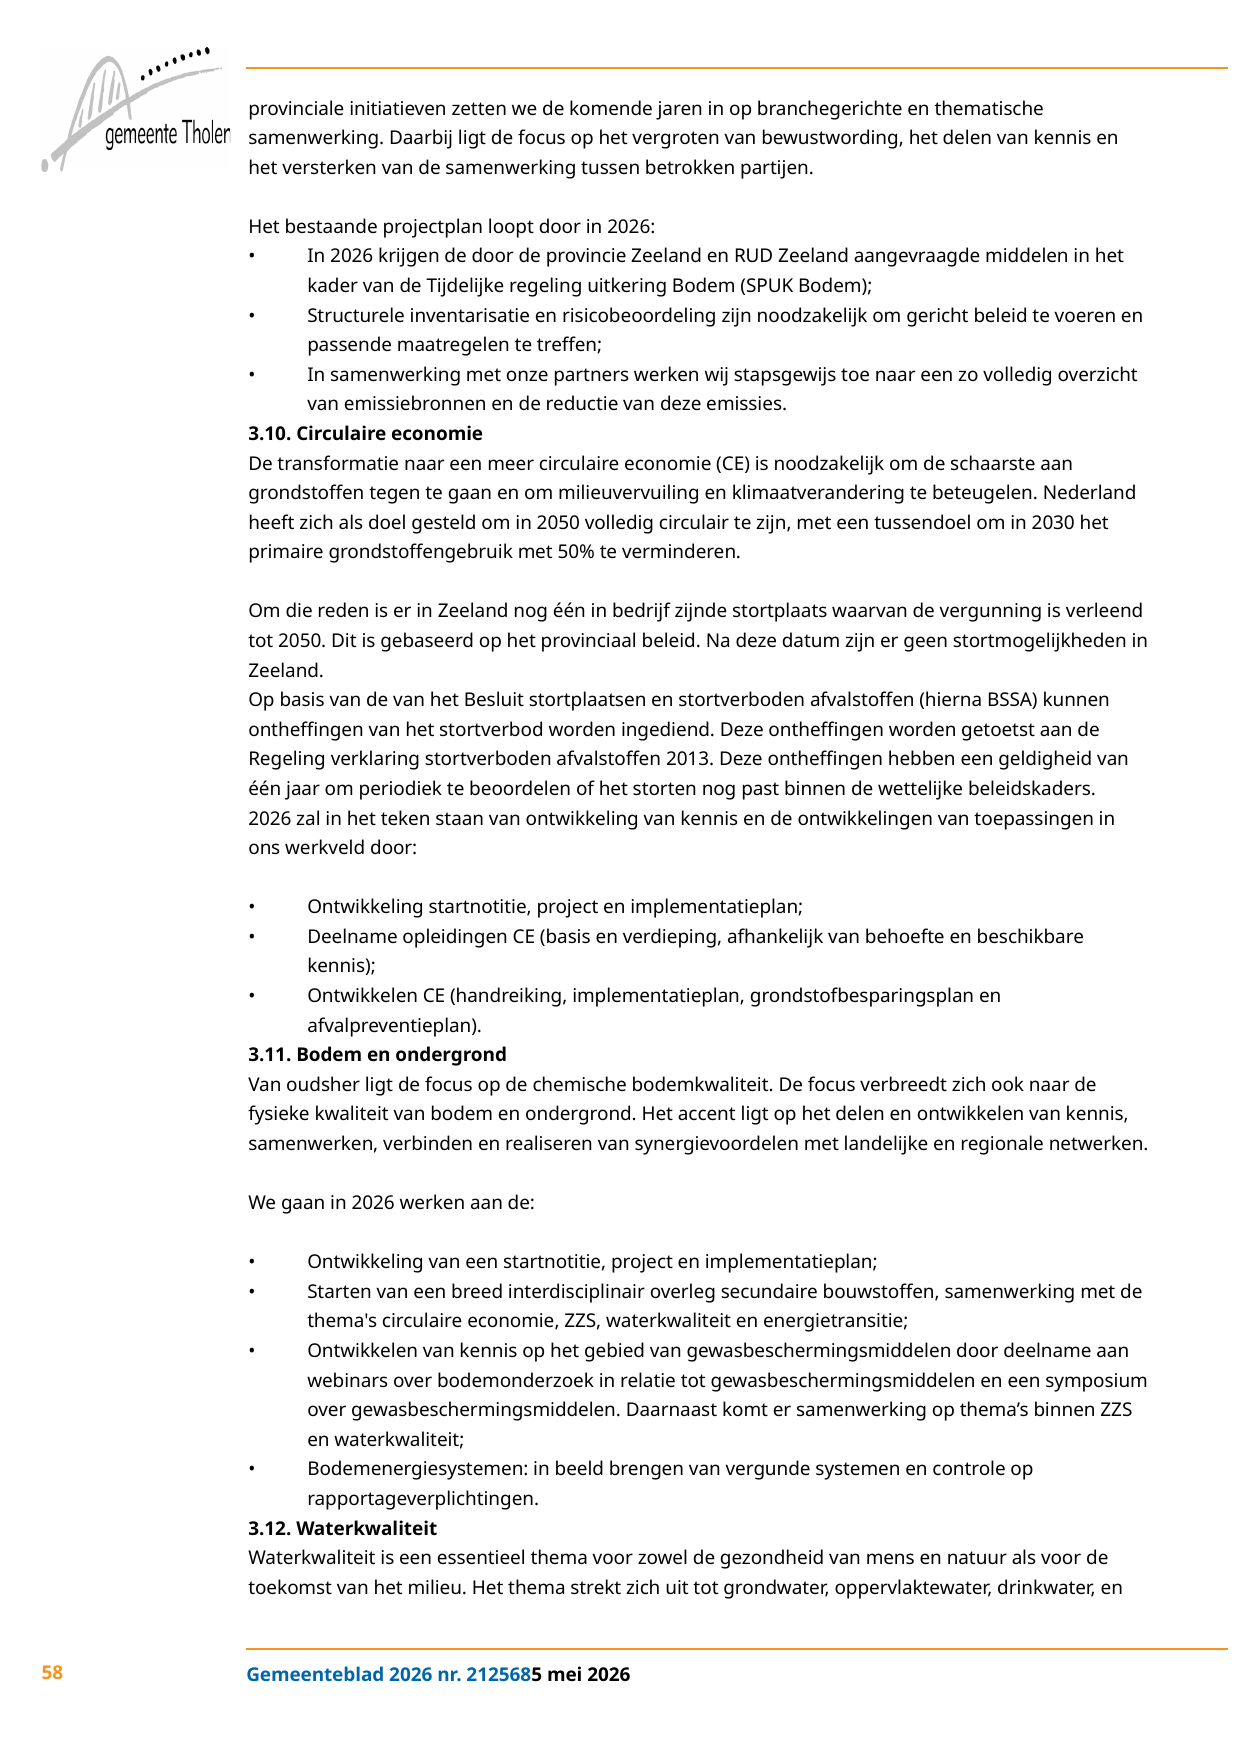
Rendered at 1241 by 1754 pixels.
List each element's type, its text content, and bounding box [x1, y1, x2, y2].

list Ontwikkeling startnotitie, project en implementatieplan; [248, 893, 1152, 919]
text Het bestaande projectplan loopt door in 2026: [248, 213, 1152, 239]
text 2026 zal in het teken staan van ontwikkeling van kennis en de ontwikkelingen van toepassingen in ons werkveld door: [248, 805, 1152, 860]
list Starten van een breed interdisciplinair overleg secundaire bouwstoffen, samenwerking met de thema's circulaire economie, ZZS, waterkwaliteit en energietransitie; [248, 1278, 1152, 1333]
text 3.10. Circulaire economie [248, 420, 1152, 446]
text De transformatie naar een meer circulaire economie (CE) is noodzakelijk om de schaarste aan grondstoffen tegen te gaan en om milieuvervuiling en klimaatverandering te beteugelen. Nederland heeft zich als doel gesteld om in 2050 volledig circulair te zijn, met een tussendoel om in 2030 het primaire grondstoffengebruik met 50% te verminderen. [248, 450, 1152, 564]
text Op basis van de van het Besluit stortplaatsen en stortverboden afvalstoffen (hierna BSSA) kunnen ontheffingen van het stortverbod worden ingediend. Deze ontheffingen worden getoetst aan de Regeling verklaring stortverboden afvalstoffen 2013. Deze ontheffingen hebben een geldigheid van één jaar om periodiek te beoordelen of het storten nog past binnen de wettelijke beleidskaders. [248, 686, 1152, 801]
text Om die reden is er in Zeeland nog één in bedrijf zijnde stortplaats waarvan de vergunning is verleend tot 2050. Dit is gebaseerd op het provinciaal beleid. Na deze datum zijn er geen stortmogelijkheden in Zeeland. [248, 598, 1152, 683]
text We gaan in 2026 werken aan de: [248, 1189, 1152, 1215]
text Van oudsher ligt de focus op de chemische bodemkwaliteit. De focus verbreedt zich ook naar de fysieke kwaliteit van bodem en ondergrond. Het accent ligt op het delen en ontwikkelen van kennis, samenwerken, verbinden en realiseren van synergievoordelen met landelijke en regionale netwerken. [248, 1071, 1152, 1156]
list Ontwikkeling van een startnotitie, project en implementatieplan; [248, 1248, 1152, 1274]
list In samenwerking met onze partners werken wij stapsgewijs toe naar een zo volledig overzicht van emissiebronnen en de reductie van deze emissies. [248, 361, 1152, 416]
list In 2026 krijgen de door de provincie Zeeland en RUD Zeeland aangevraagde middelen in het kader van de Tijdelijke regeling uitkering Bodem (SPUK Bodem); [248, 243, 1152, 298]
list Ontwikkelen van kennis op het gebied van gewasbeschermingsmiddelen door deelname aan webinars over bodemonderzoek in relatie tot gewasbeschermingsmiddelen en een symposium over gewasbeschermingsmiddelen. Daarnaast komt er samenwerking op thema’s binnen ZZS en waterkwaliteit; [248, 1337, 1152, 1452]
list Bodemenergiesystemen: in beeld brengen van vergunde systemen en controle op rapportageverplichtingen. [248, 1456, 1152, 1511]
text 3.12. Waterkwaliteit [248, 1515, 1152, 1541]
list Deelname opleidingen CE (basis en verdieping, afhankelijk van behoefte en beschikbare kennis); [248, 923, 1152, 978]
text 3.11. Bodem en ondergrond [248, 1041, 1152, 1067]
text provinciale initiatieven zetten we de komende jaren in op branchegerichte en thematische samenwerking. Daarbij ligt de focus op het vergroten van bewustwording, het delen van kennis en het versterken van de samenwerking tussen betrokken partijen. [248, 95, 1152, 180]
text Waterkwaliteit is een essentieel thema voor zowel de gezondheid van mens en natuur als voor de toekomst van het milieu. Het thema strekt zich uit tot grondwater, oppervlaktewater, drinkwater, en [248, 1544, 1152, 1600]
list Ontwikkelen CE (handreiking, implementatieplan, grondstofbesparingsplan en afvalpreventieplan). [248, 982, 1152, 1038]
list Structurele inventarisatie en risicobeoordeling zijn noodzakelijk om gericht beleid te voeren en passende maatregelen te treffen; [248, 302, 1152, 357]
picture [41, 47, 231, 172]
